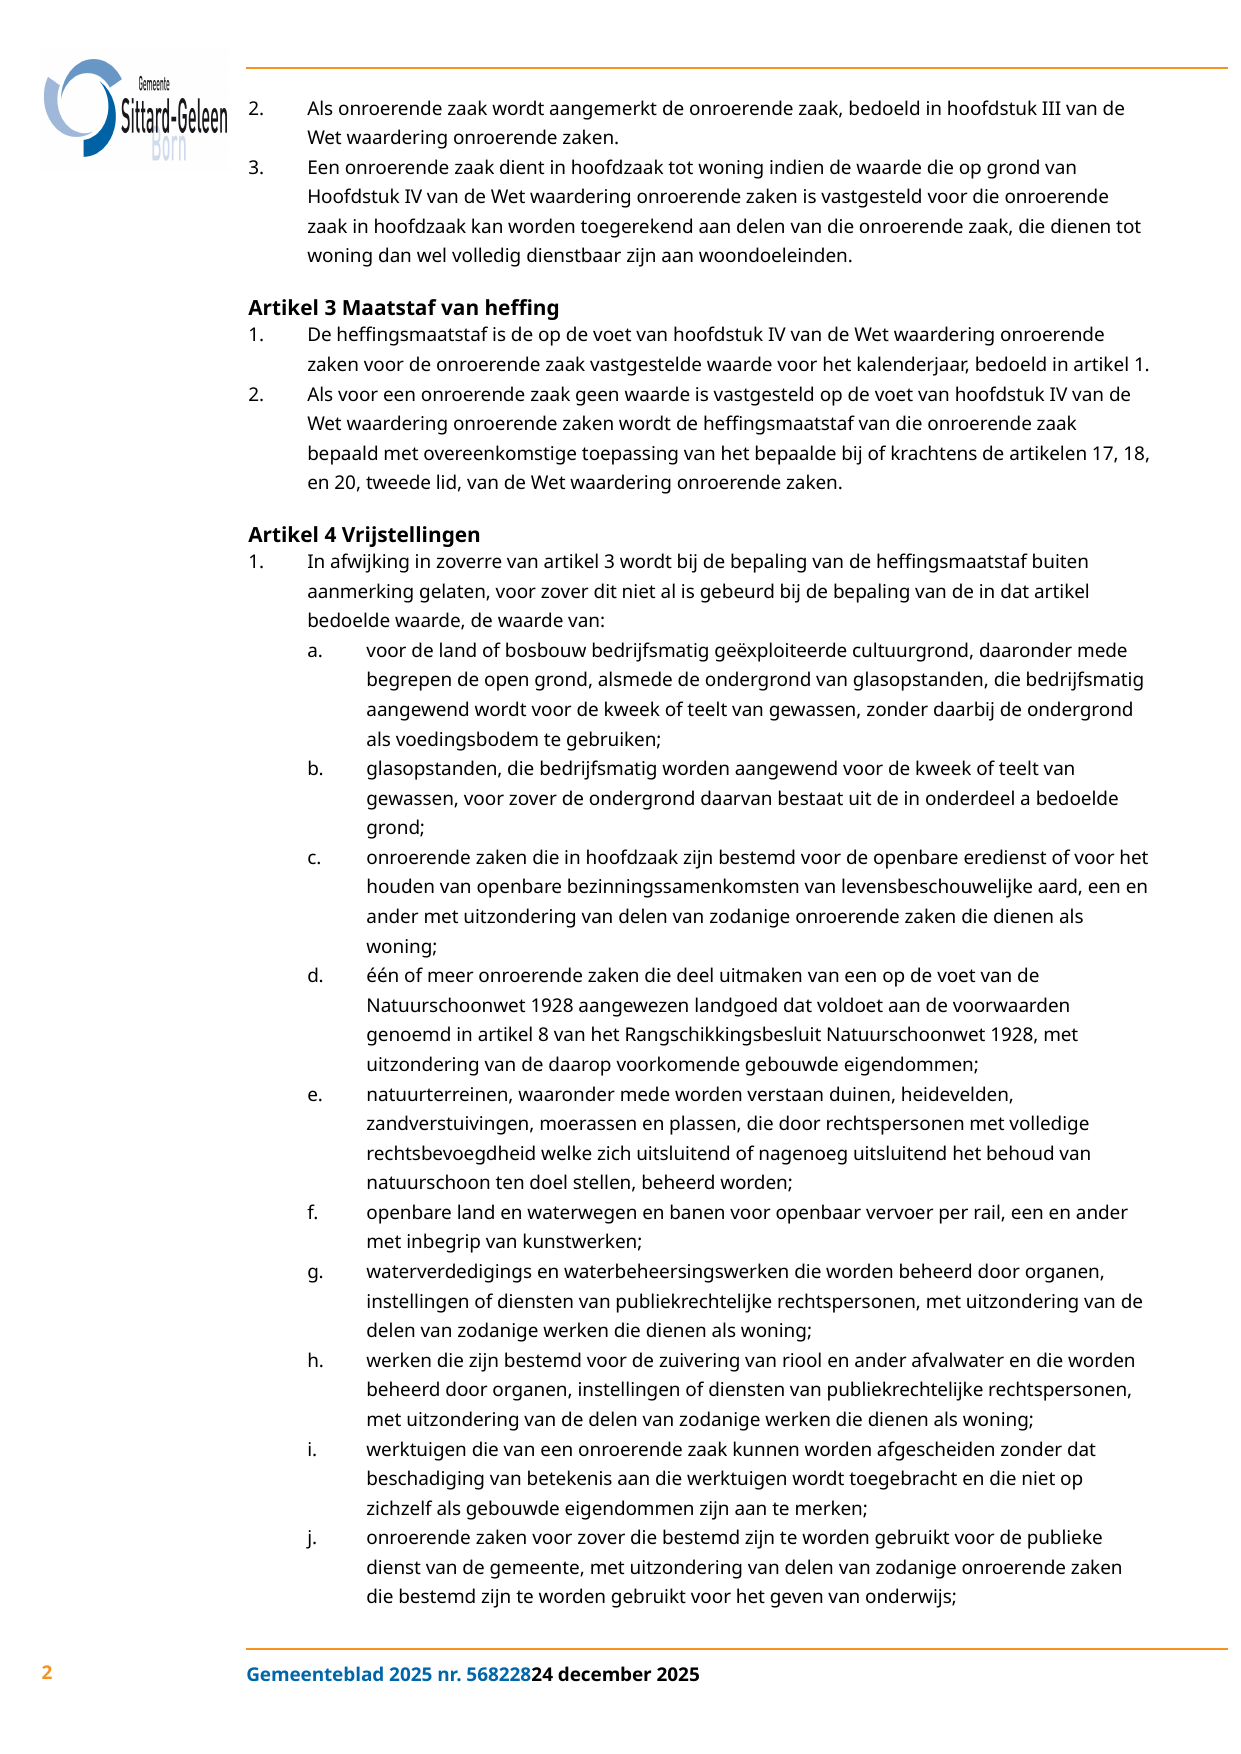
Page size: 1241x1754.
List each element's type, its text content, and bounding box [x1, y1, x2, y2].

list werken die zijn bestemd voor de zuivering van riool en ander afvalwater en die worden beheerd door organen, instellingen of diensten van publiekrechtelijke rechtspersonen, met uitzondering van de delen van zodanige werken die dienen als woning; [307, 1347, 1152, 1432]
text Artikel 4 Vrijstellingen [248, 520, 1152, 548]
list In afwijking in zoverre van artikel 3 wordt bij de bepaling van de heffingsmaatstaf buiten aanmerking gelaten, voor zover dit niet al is gebeurd bij de bepaling van de in dat artikel bedoelde waarde, de waarde van: [248, 548, 1152, 633]
list onroerende zaken die in hoofdzaak zijn bestemd voor de openbare eredienst of voor het houden van openbare bezinningssamenkomsten van levensbeschouwelijke aard, een en ander met uitzondering van delen van zodanige onroerende zaken die dienen als woning; [307, 844, 1152, 959]
list De heffingsmaatstaf is de op de voet van hoofdstuk IV van de Wet waardering onroerende zaken voor de onroerende zaak vastgestelde waarde voor het kalenderjaar, bedoeld in artikel 1. [248, 322, 1152, 377]
list glasopstanden, die bedrijfsmatig worden aangewend voor de kweek of teelt van gewassen, voor zover de ondergrond daarvan bestaat uit de in onderdeel a bedoelde grond; [307, 755, 1152, 840]
list Als onroerende zaak wordt aangemerkt de onroerende zaak, bedoeld in hoofdstuk III van de Wet waardering onroerende zaken. [248, 95, 1152, 150]
list onroerende zaken voor zover die bestemd zijn te worden gebruikt voor de publieke dienst van de gemeente, met uitzondering van delen van zodanige onroerende zaken die bestemd zijn te worden gebruikt voor het geven van onderwijs; [307, 1524, 1152, 1609]
text Artikel 3 Maatstaf van heffing [248, 293, 1152, 322]
list voor de land of bosbouw bedrijfsmatig geëxploiteerde cultuurgrond, daaronder mede begrepen de open grond, alsmede de ondergrond van glasopstanden, die bedrijfsmatig aangewend wordt voor de kweek of teelt van gewassen, zonder daarbij de ondergrond als voedingsbodem te gebruiken; [307, 637, 1152, 752]
list waterverdedigings en waterbeheersingswerken die worden beheerd door organen, instellingen of diensten van publiekrechtelijke rechtspersonen, met uitzondering van de delen van zodanige werken die dienen als woning; [307, 1258, 1152, 1343]
picture [41, 47, 231, 172]
list Als voor een onroerende zaak geen waarde is vastgesteld op de voet van hoofdstuk IV van de Wet waardering onroerende zaken wordt de heffingsmaatstaf van die onroerende zaak bepaald met overeenkomstige toepassing van het bepaalde bij of krachtens de artikelen 17, 18, en 20, tweede lid, van de Wet waardering onroerende zaken. [248, 381, 1152, 495]
list openbare land en waterwegen en banen voor openbaar vervoer per rail, een en ander met inbegrip van kunstwerken; [307, 1199, 1152, 1254]
list Een onroerende zaak dient in hoofdzaak tot woning indien de waarde die op grond van Hoofdstuk IV van de Wet waardering onroerende zaken is vastgesteld voor die onroerende zaak in hoofdzaak kan worden toegerekend aan delen van die onroerende zaak, die dienen tot woning dan wel volledig dienstbaar zijn aan woondoeleinden. [248, 154, 1152, 268]
list één of meer onroerende zaken die deel uitmaken van een op de voet van de Natuurschoonwet 1928 aangewezen landgoed dat voldoet aan de voorwaarden genoemd in artikel 8 van het Rangschikkingsbesluit Natuurschoonwet 1928, met uitzondering van de daarop voorkomende gebouwde eigendommen; [307, 962, 1152, 1077]
list werktuigen die van een onroerende zaak kunnen worden afgescheiden zonder dat beschadiging van betekenis aan die werktuigen wordt toegebracht en die niet op zichzelf als gebouwde eigendommen zijn aan te merken; [307, 1436, 1152, 1521]
list natuurterreinen, waaronder mede worden verstaan duinen, heidevelden, zandverstuivingen, moerassen en plassen, die door rechtspersonen met volledige rechtsbevoegdheid welke zich uitsluitend of nagenoeg uitsluitend het behoud van natuurschoon ten doel stellen, beheerd worden; [307, 1081, 1152, 1195]
